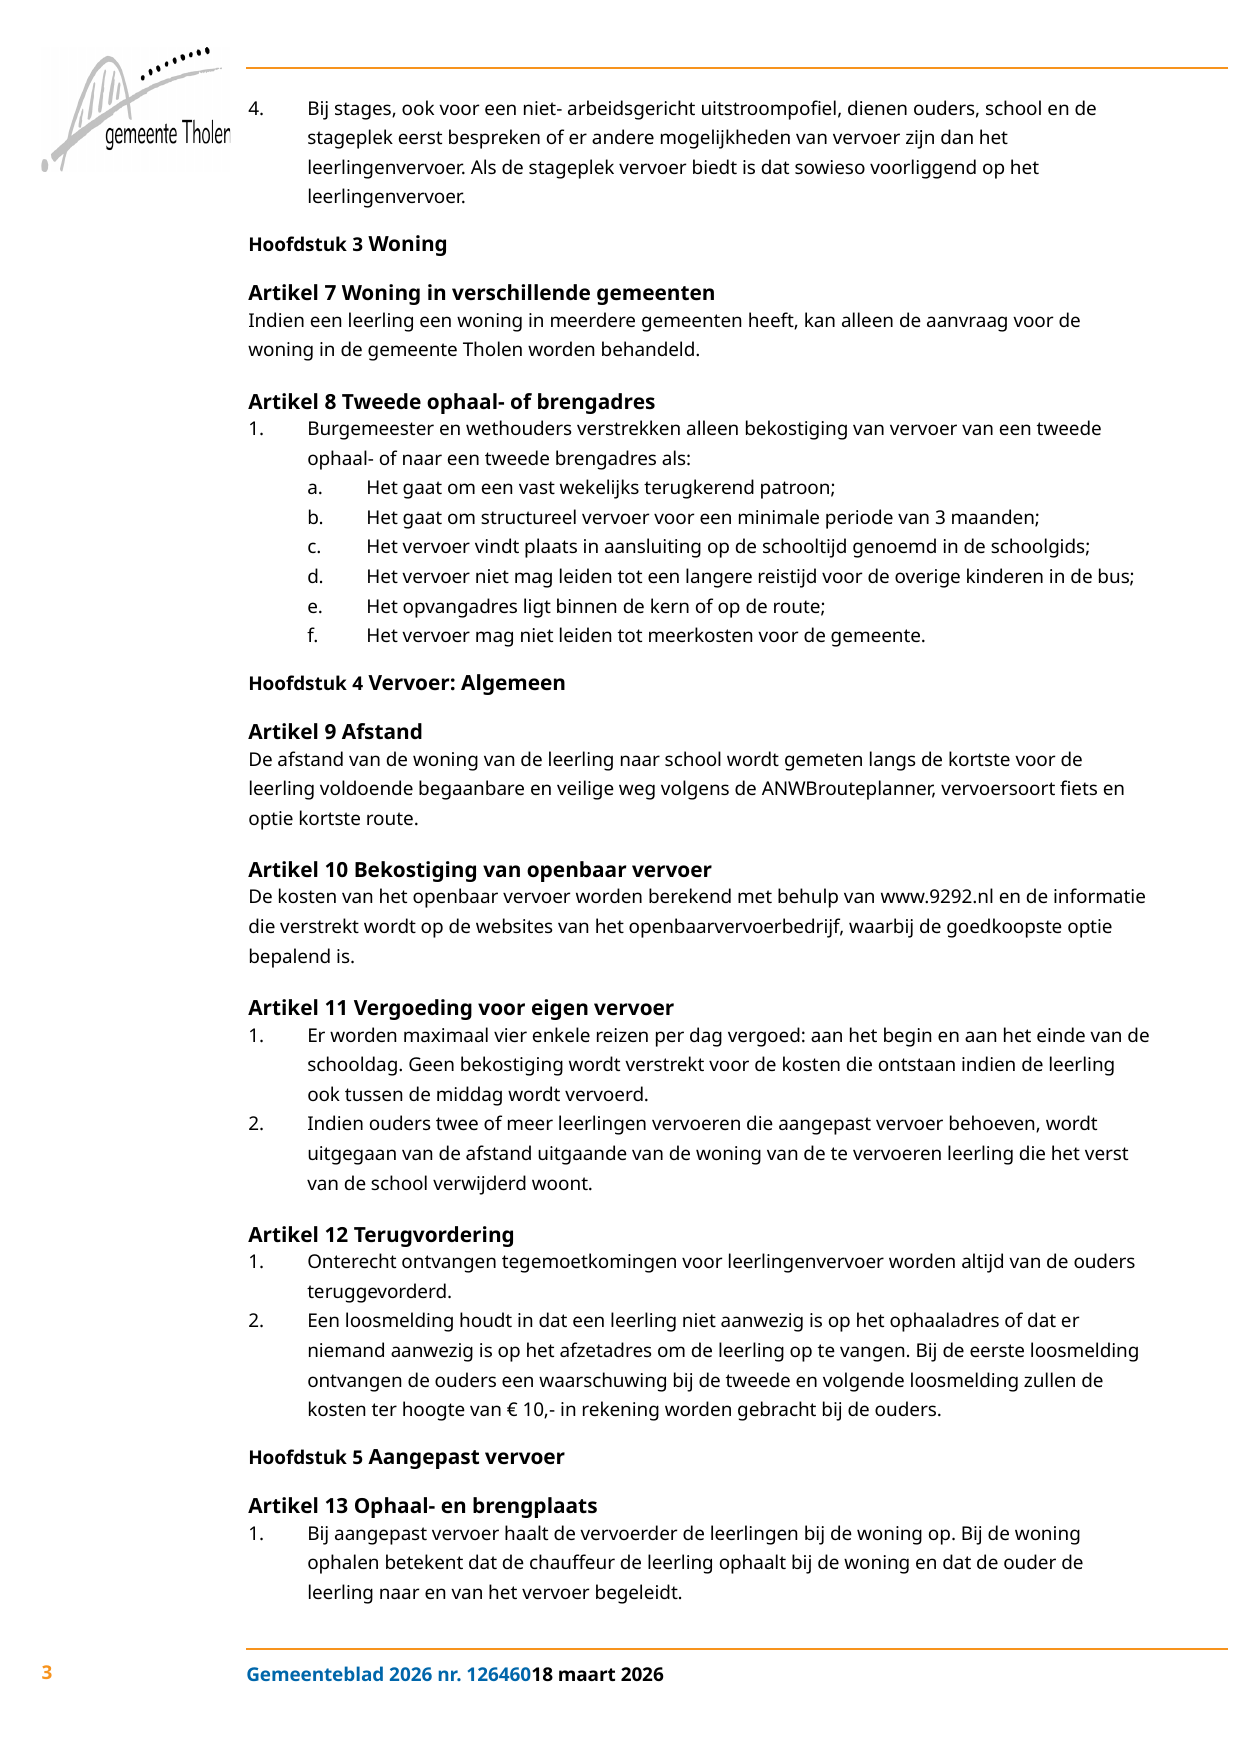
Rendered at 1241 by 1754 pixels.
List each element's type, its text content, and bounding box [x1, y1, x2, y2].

text De afstand van de woning van de leerling naar school wordt gemeten langs de kortste voor de leerling voldoende begaanbare en veilige weg volgens de ANWBrouteplanner, vervoersoort fiets en optie kortste route. [248, 746, 1152, 831]
text Hoofdstuk 5 Aangepast vervoer [248, 1442, 1152, 1471]
text Hoofdstuk 3 Woning [248, 229, 1152, 258]
list Onterecht ontvangen tegemoetkomingen voor leerlingenvervoer worden altijd van de ouders teruggevorderd. [248, 1248, 1152, 1304]
text Artikel 8 Tweede ophaal- of brengadres [248, 387, 1152, 415]
list Het vervoer mag niet leiden tot meerkosten voor de gemeente. [307, 622, 1152, 648]
list Het gaat om een vast wekelijks terugkerend patroon; [307, 474, 1152, 500]
list Een loosmelding houdt in dat een leerling niet aanwezig is op het ophaaladres of dat er niemand aanwezig is op het afzetadres om de leerling op te vangen. Bij de eerste loosmelding ontvangen de ouders een waarschuwing bij de tweede en volgende loosmelding zullen de kosten ter hoogte van € 10,- in rekening worden gebracht bij de ouders. [248, 1308, 1152, 1422]
text Artikel 7 Woning in verschillende gemeenten [248, 278, 1152, 307]
text Artikel 10 Bekostiging van openbaar vervoer [248, 855, 1152, 884]
text Artikel 9 Afstand [248, 717, 1152, 746]
picture [41, 47, 231, 172]
list Er worden maximaal vier enkele reizen per dag vergoed: aan het begin en aan het einde van de schooldag. Geen bekostiging wordt verstrekt voor de kosten die ontstaan indien de leerling ook tussen de middag wordt vervoerd. [248, 1022, 1152, 1107]
list Het gaat om structureel vervoer voor een minimale periode van 3 maanden; [307, 504, 1152, 530]
list Bij stages, ook voor een niet- arbeidsgericht uitstroompofiel, dienen ouders, school en de stageplek eerst bespreken of er andere mogelijkheden van vervoer zijn dan het leerlingenvervoer. Als de stageplek vervoer biedt is dat sowieso voorliggend op het leerlingenvervoer. [248, 95, 1152, 209]
text Artikel 11 Vergoeding voor eigen vervoer [248, 993, 1152, 1022]
text Hoofdstuk 4 Vervoer: Algemeen [248, 668, 1152, 696]
list Burgemeester en wethouders verstrekken alleen bekostiging van vervoer van een tweede ophaal- of naar een tweede brengadres als: [248, 415, 1152, 471]
text Artikel 13 Ophaal- en brengplaats [248, 1491, 1152, 1520]
list Indien ouders twee of meer leerlingen vervoeren die aangepast vervoer behoeven, wordt uitgegaan van de afstand uitgaande van de woning van de te vervoeren leerling die het verst van de school verwijderd woont. [248, 1111, 1152, 1195]
list Bij aangepast vervoer haalt de vervoerder de leerlingen bij de woning op. Bij de woning ophalen betekent dat de chauffeur de leerling ophaalt bij de woning en dat de ouder de leerling naar en van het vervoer begeleidt. [248, 1520, 1152, 1605]
list Het vervoer niet mag leiden tot een langere reistijd voor de overige kinderen in de bus; [307, 563, 1152, 589]
list Het vervoer vindt plaats in aansluiting op de schooltijd genoemd in de schoolgids; [307, 534, 1152, 559]
list Het opvangadres ligt binnen de kern of op de route; [307, 593, 1152, 618]
text Artikel 12 Terugvordering [248, 1220, 1152, 1248]
text De kosten van het openbaar vervoer worden berekend met behulp van www.9292.nl en de informatie die verstrekt wordt op de websites van het openbaarvervoerbedrijf, waarbij de goedkoopste optie bepalend is. [248, 884, 1152, 969]
text Indien een leerling een woning in meerdere gemeenten heeft, kan alleen de aanvraag voor de woning in de gemeente Tholen worden behandeld. [248, 307, 1152, 362]
